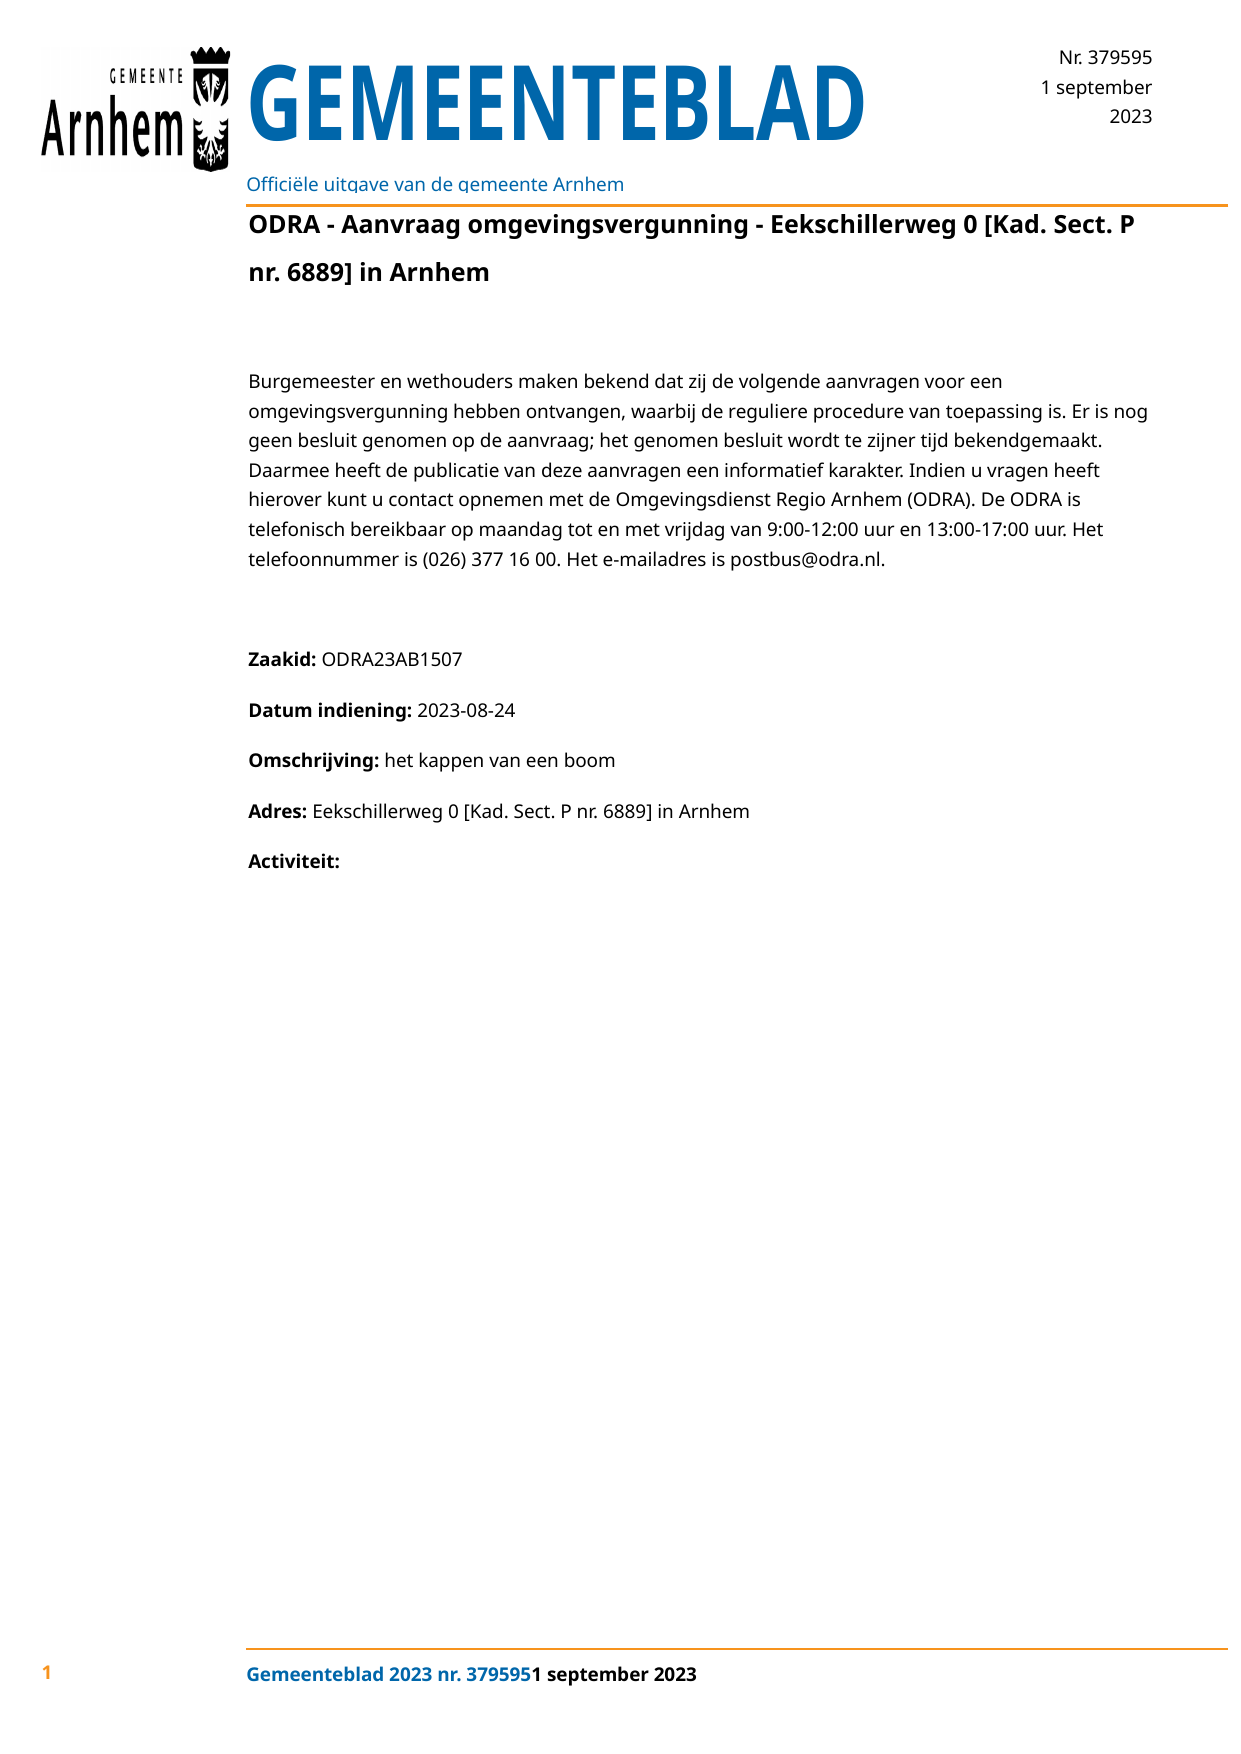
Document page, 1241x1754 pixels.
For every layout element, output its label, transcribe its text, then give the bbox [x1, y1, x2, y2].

text Datum indiening: 2023-08-24 [248, 697, 1152, 723]
text Omschrijving: het kappen van een boom [248, 747, 1152, 773]
text Burgemeester en wethouders maken bekend dat zij de volgende aanvragen voor een omgevingsvergunning hebben ontvangen, waarbij de reguliere procedure van toepassing is. Er is nog geen besluit genomen op de aanvraag; het genomen besluit wordt te zijner tijd bekendgemaakt. Daarmee heeft de publicatie van deze aanvragen een informatief karakter. Indien u vragen heeft hierover kunt u contact opnemen met de Omgevingsdienst Regio Arnhem (ODRA). De ODRA is telefonisch bereikbaar op maandag tot en met vrijdag van 9:00-12:00 uur en 13:00-17:00 uur. Het telefoonnummer is (026) 377 16 00. Het e-mailadres is postbus@odra.nl. [248, 368, 1152, 572]
text Adres: Eekschillerweg 0 [Kad. Sect. P nr. 6889] in Arnhem [248, 798, 1152, 824]
text Zaakid: ODRA23AB1507 [248, 647, 1152, 672]
picture [41, 47, 231, 172]
text ODRA - Aanvraag omgevingsvergunning - Eekschillerweg 0 [Kad. Sect. P nr. 6889] in Arnhem [248, 207, 1152, 288]
text Activiteit: [248, 848, 1152, 874]
